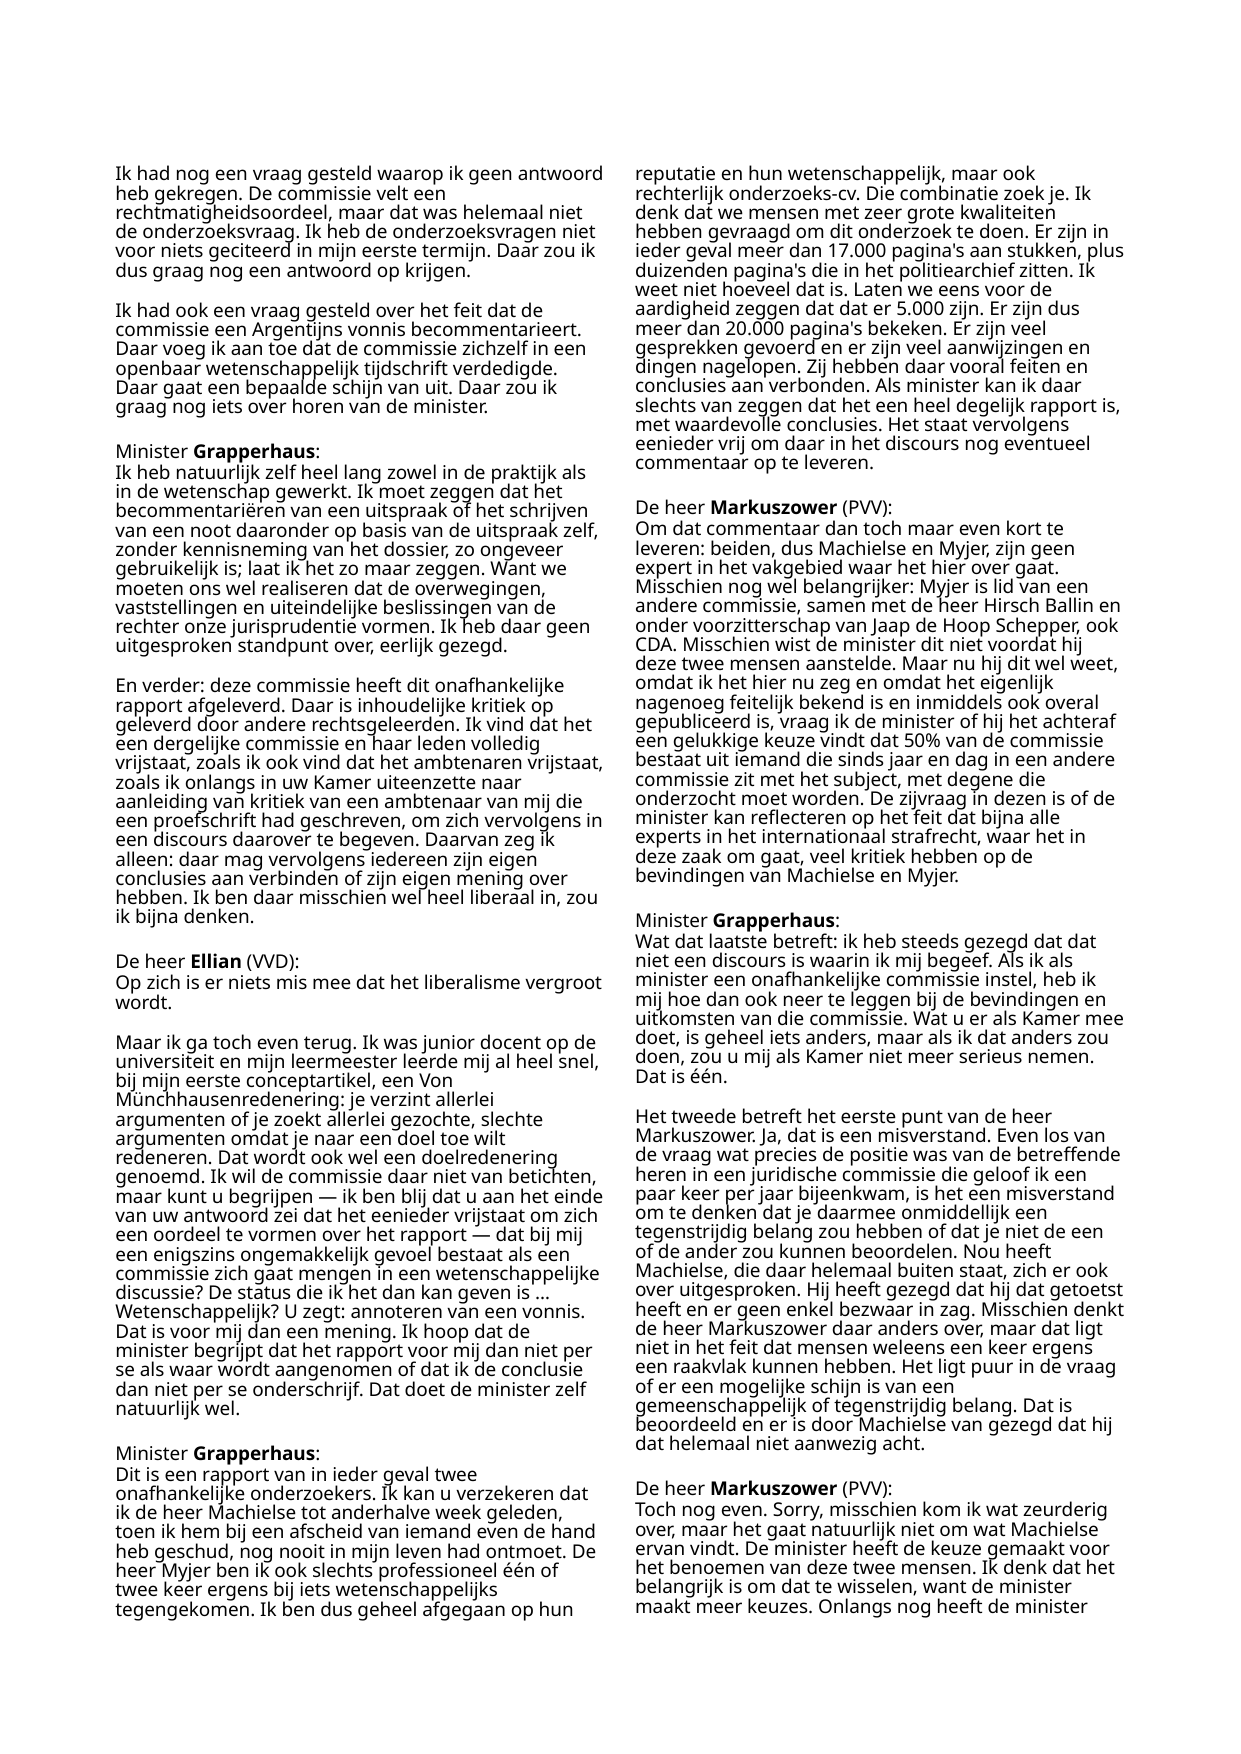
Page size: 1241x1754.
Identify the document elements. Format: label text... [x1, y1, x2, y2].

text Ik had ook een vraag gesteld over het feit dat de commissie een Argentijns vonnis becommentarieert. Daar voeg ik aan toe dat de commissie zichzelf in een openbaar wetenschappelijk tijdschrift verdedigde. Daar gaat een bepaalde schijn van uit. Daar zou ik graag nog iets over horen van de minister. [115, 302, 605, 417]
text Wat dat laatste betreft: ik heb steeds gezegd dat dat niet een discours is waarin ik mij begeef. Als ik als minister een onafhankelijke commissie instel, heb ik mij hoe dan ook neer te leggen bij de bevindingen en uitkomsten van die commissie. Wat u er als Kamer mee doet, is geheel iets anders, maar als ik dat anders zou doen, zou u mij als Kamer niet meer serieus nemen. Dat is één. [635, 933, 1125, 1087]
text De heer Markuszower (PVV): [635, 494, 1125, 520]
text Minister Grapperhaus: [635, 907, 1125, 933]
text Minister Grapperhaus: [115, 438, 605, 464]
text Op zich is er niets mis mee dat het liberalisme vergroot wordt. [115, 974, 605, 1013]
text De heer Markuszower (PVV): [635, 1476, 1125, 1501]
text Minister Grapperhaus: [115, 1440, 605, 1466]
text Toch nog even. Sorry, misschien kom ik wat zeurderig over, maar het gaat natuurlijk niet om wat Machielse ervan vindt. De minister heeft de keuze gemaakt voor het benoemen van deze twee mensen. Ik denk dat het belangrijk is om dat te wisselen, want de minister maakt meer keuzes. Onlangs nog heeft de minister [635, 1501, 1125, 1617]
text En verder: deze commissie heeft dit onafhankelijke rapport afgeleverd. Daar is inhoudelijke kritiek op geleverd door andere rechtsgeleerden. Ik vind dat het een dergelijke commissie en haar leden volledig vrijstaat, zoals ik ook vind dat het ambtenaren vrijstaat, zoals ik onlangs in uw Kamer uiteenzette naar aanleiding van kritiek van een ambtenaar van mij die een proefschrift had geschreven, om zich vervolgens in een discours daarover te begeven. Daarvan zeg ik alleen: daar mag vervolgens iedereen zijn eigen conclusies aan verbinden of zijn eigen mening over hebben. Ik ben daar misschien wel heel liberaal in, zou ik bijna denken. [115, 677, 605, 928]
text Het tweede betreft het eerste punt van de heer Markuszower. Ja, dat is een misverstand. Even los van de vraag wat precies de positie was van de betreffende heren in een juridische commissie die geloof ik een paar keer per jaar bijeenkwam, is het een misverstand om te denken dat je daarmee onmiddellijk een tegenstrijdig belang zou hebben of dat je niet de een of de ander zou kunnen beoordelen. Nou heeft Machielse, die daar helemaal buiten staat, zich er ook over uitgesproken. Hij heeft gezegd dat hij dat getoetst heeft en er geen enkel bezwaar in zag. Misschien denkt de heer Markuszower daar anders over, maar dat ligt niet in het feit dat mensen weleens een keer ergens een raakvlak kunnen hebben. Het ligt puur in de vraag of er een mogelijke schijn is van een gemeenschappelijk of tegenstrijdig belang. Dat is beoordeeld en er is door Machielse van gezegd dat hij dat helemaal niet aanwezig acht. [635, 1108, 1125, 1455]
text Dit is een rapport van in ieder geval twee onafhankelijke onderzoekers. Ik kan u verzekeren dat ik de heer Machielse tot anderhalve week geleden, toen ik hem bij een afscheid van iemand even de hand heb geschud, nog nooit in mijn leven had ontmoet. De heer Myjer ben ik ook slechts professioneel één of twee keer ergens bij iets wetenschappelijks tegengekomen. Ik ben dus geheel afgegaan op hun [115, 1466, 605, 1620]
text Maar ik ga toch even terug. Ik was junior docent op de universiteit en mijn leermeester leerde mij al heel snel, bij mijn eerste conceptartikel, een Von Münchhausenredenering: je verzint allerlei argumenten of je zoekt allerlei gezochte, slechte argumenten omdat je naar een doel toe wilt redeneren. Dat wordt ook wel een doelredenering genoemd. Ik wil de commissie daar niet van betichten, maar kunt u begrijpen — ik ben blij dat u aan het einde van uw antwoord zei dat het eenieder vrijstaat om zich een oordeel te vormen over het rapport — dat bij mij een enigszins ongemakkelijk gevoel bestaat als een commissie zich gaat mengen in een wetenschappelijke discussie? De status die ik het dan kan geven is … Wetenschappelijk? U zegt: annoteren van een vonnis. Dat is voor mij dan een mening. Ik hoop dat de minister begrijpt dat het rapport voor mij dan niet per se als waar wordt aangenomen of dat ik de conclusie dan niet per se onderschrijf. Dat doet de minister zelf natuurlijk wel. [115, 1034, 605, 1419]
text Ik had nog een vraag gesteld waarop ik geen antwoord heb gekregen. De commissie velt een rechtmatigheidsoordeel, maar dat was helemaal niet de onderzoeksvraag. Ik heb de onderzoeksvragen niet voor niets geciteerd in mijn eerste termijn. Daar zou ik dus graag nog een antwoord op krijgen. [115, 165, 605, 281]
text De heer Ellian (VVD): [115, 949, 605, 974]
text reputatie en hun wetenschappelijk, maar ook rechterlijk onderzoeks-cv. Die combinatie zoek je. Ik denk dat we mensen met zeer grote kwaliteiten hebben gevraagd om dit onderzoek te doen. Er zijn in ieder geval meer dan 17.000 pagina's aan stukken, plus duizenden pagina's die in het politiearchief zitten. Ik weet niet hoeveel dat is. Laten we eens voor de aardigheid zeggen dat dat er 5.000 zijn. Er zijn dus meer dan 20.000 pagina's bekeken. Er zijn veel gesprekken gevoerd en er zijn veel aanwijzingen en dingen nagelopen. Zij hebben daar vooral feiten en conclusies aan verbonden. Als minister kan ik daar slechts van zeggen dat het een heel degelijk rapport is, met waardevolle conclusies. Het staat vervolgens eenieder vrij om daar in het discours nog eventueel commentaar op te leveren. [635, 165, 1125, 474]
text Om dat commentaar dan toch maar even kort te leveren: beiden, dus Machielse en Myjer, zijn geen expert in het vakgebied waar het hier over gaat. Misschien nog wel belangrijker: Myjer is lid van een andere commissie, samen met de heer Hirsch Ballin en onder voorzitterschap van Jaap de Hoop Schepper, ook CDA. Misschien wist de minister dit niet voordat hij deze twee mensen aanstelde. Maar nu hij dit wel weet, omdat ik het hier nu zeg en omdat het eigenlijk nagenoeg feitelijk bekend is en inmiddels ook overal gepubliceerd is, vraag ik de minister of hij het achteraf een gelukkige keuze vindt dat 50% van de commissie bestaat uit iemand die sinds jaar en dag in een andere commissie zit met het subject, met degene die onderzocht moet worden. De zijvraag in dezen is of de minister kan reflecteren op het feit dat bijna alle experts in het internationaal strafrecht, waar het in deze zaak om gaat, veel kritiek hebben op de bevindingen van Machielse en Myjer. [635, 520, 1125, 886]
text Ik heb natuurlijk zelf heel lang zowel in de praktijk als in de wetenschap gewerkt. Ik moet zeggen dat het becommentariëren van een uitspraak of het schrijven van een noot daaronder op basis van de uitspraak zelf, zonder kennisneming van het dossier, zo ongeveer gebruikelijk is; laat ik het zo maar zeggen. Want we moeten ons wel realiseren dat de overwegingen, vaststellingen en uiteindelijke beslissingen van de rechter onze jurisprudentie vormen. Ik heb daar geen uitgesproken standpunt over, eerlijk gezegd. [115, 464, 605, 657]
